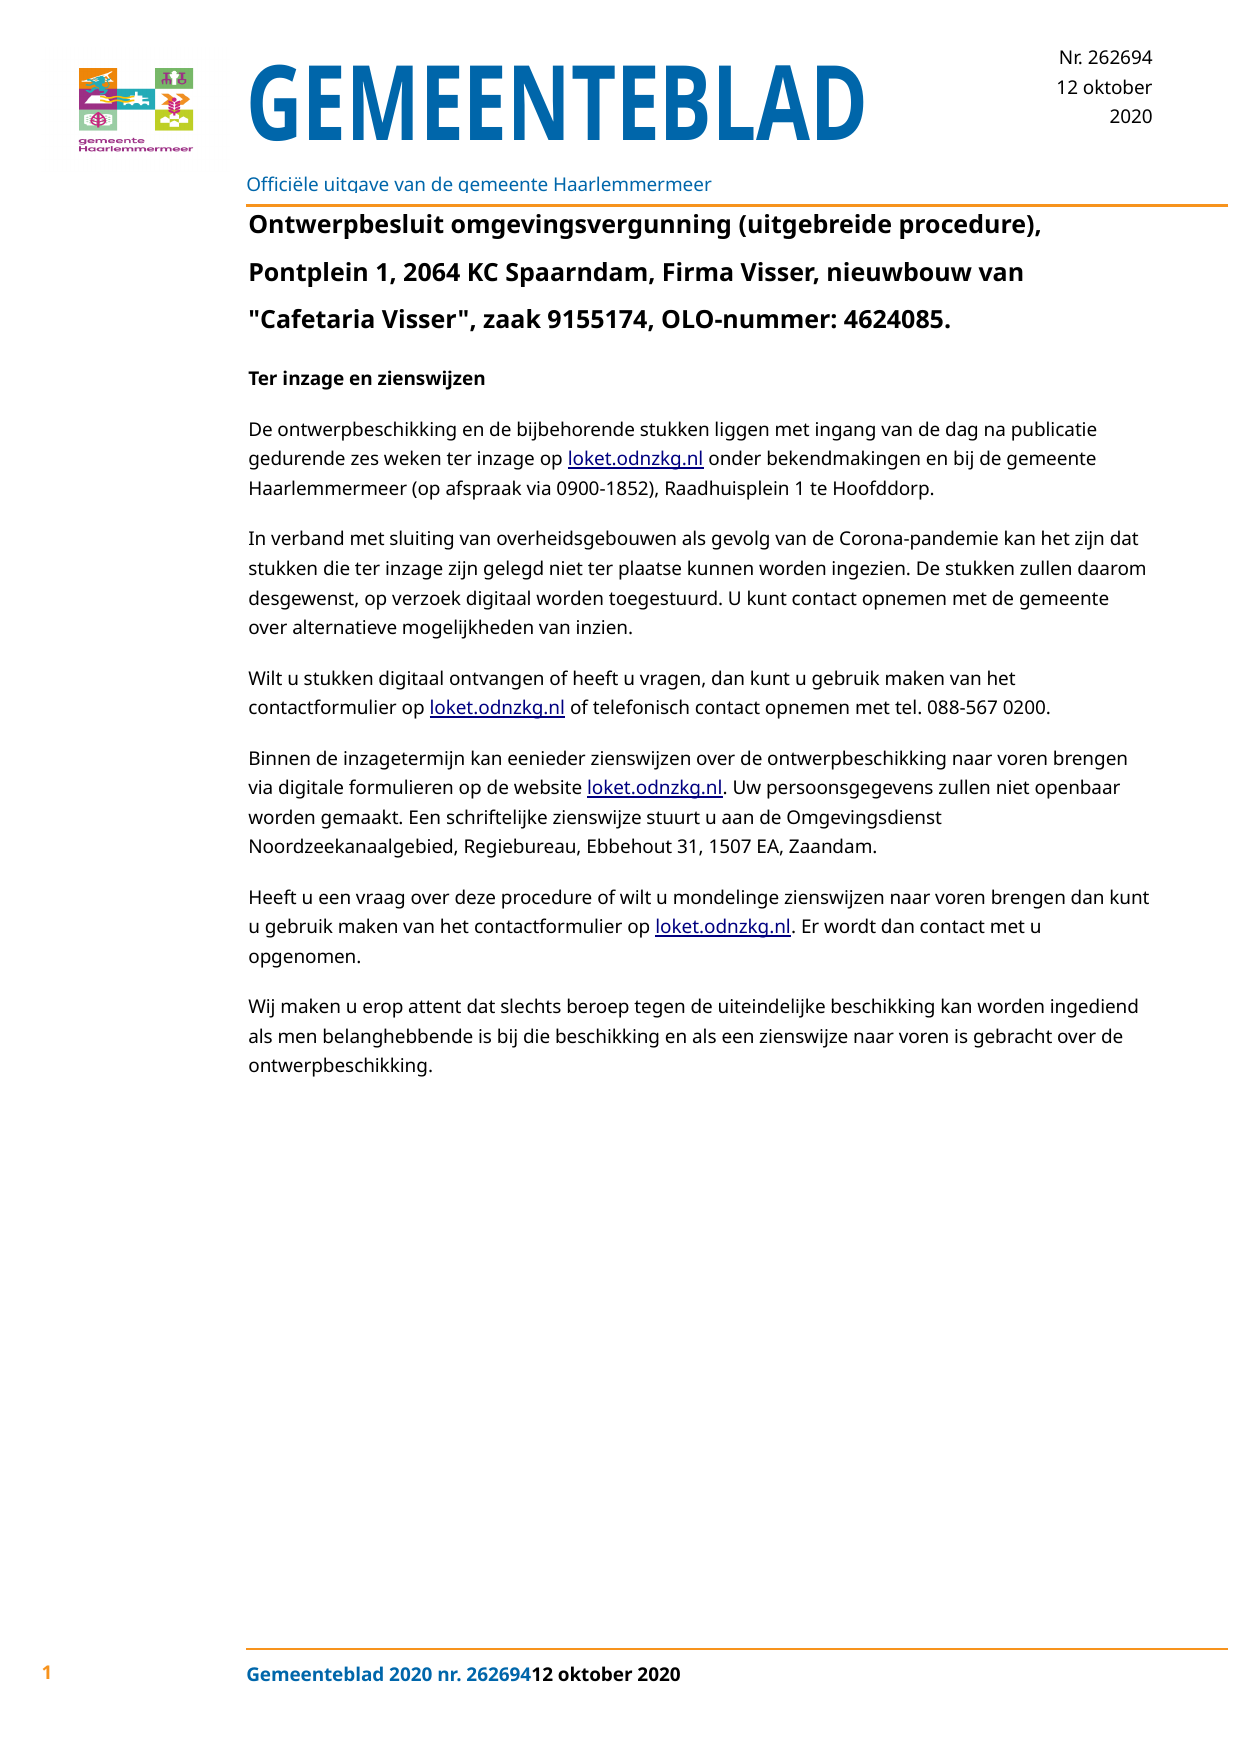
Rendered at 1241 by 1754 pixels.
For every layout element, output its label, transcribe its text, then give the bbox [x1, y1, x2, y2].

text Ontwerpbesluit omgevingsvergunning (uitgebreide procedure), Pontplein 1, 2064 KC Spaarndam, Firma Visser, nieuwbouw van "Cafetaria Visser", zaak 9155174, OLO-nummer: 4624085. [248, 207, 1152, 336]
text Wilt u stukken digitaal ontvangen of heeft u vragen, dan kunt u gebruik maken van het contactformulier op loket.odnzkg.nl of telefonisch contact opnemen met tel. 088-567 0200. [248, 665, 1152, 720]
text Binnen de inzagetermijn kan eenieder zienswijzen over de ontwerpbeschikking naar voren brengen via digitale formulieren op de website loket.odnzkg.nl. Uw persoonsgegevens zullen niet openbaar worden gemaakt. Een schriftelijke zienswijze stuurt u aan de Omgevingsdienst Noordzeekanaalgebied, Regiebureau, Ebbehout 31, 1507 EA, Zaandam. [248, 745, 1152, 859]
text De ontwerpbeschikking en de bijbehorende stukken liggen met ingang van de dag na publicatie gedurende zes weken ter inzage op loket.odnzkg.nl onder bekendmakingen en bij de gemeente Haarlemmermeer (op afspraak via 0900-1852), Raadhuisplein 1 te Hoofddorp. [248, 416, 1152, 501]
text Ter inzage en zienswijzen [248, 366, 1152, 391]
text Heeft u een vraag over deze procedure of wilt u mondelinge zienswijzen naar voren brengen dan kunt u gebruik maken van het contactformulier op loket.odnzkg.nl. Er wordt dan contact met u opgenomen. [248, 884, 1152, 969]
text In verband met sluiting van overheidsgebouwen als gevolg van de Corona-pandemie kan het zijn dat stukken die ter inzage zijn gelegd niet ter plaatse kunnen worden ingezien. De stukken zullen daarom desgewenst, op verzoek digitaal worden toegestuurd. U kunt contact opnemen met de gemeente over alternatieve mogelijkheden van inzien. [248, 526, 1152, 640]
picture [41, 47, 231, 172]
text Wij maken u erop attent dat slechts beroep tegen de uiteindelijke beschikking kan worden ingediend als men belanghebbende is bij die beschikking en als een zienswijze naar voren is gebracht over de ontwerpbeschikking. [248, 993, 1152, 1078]
